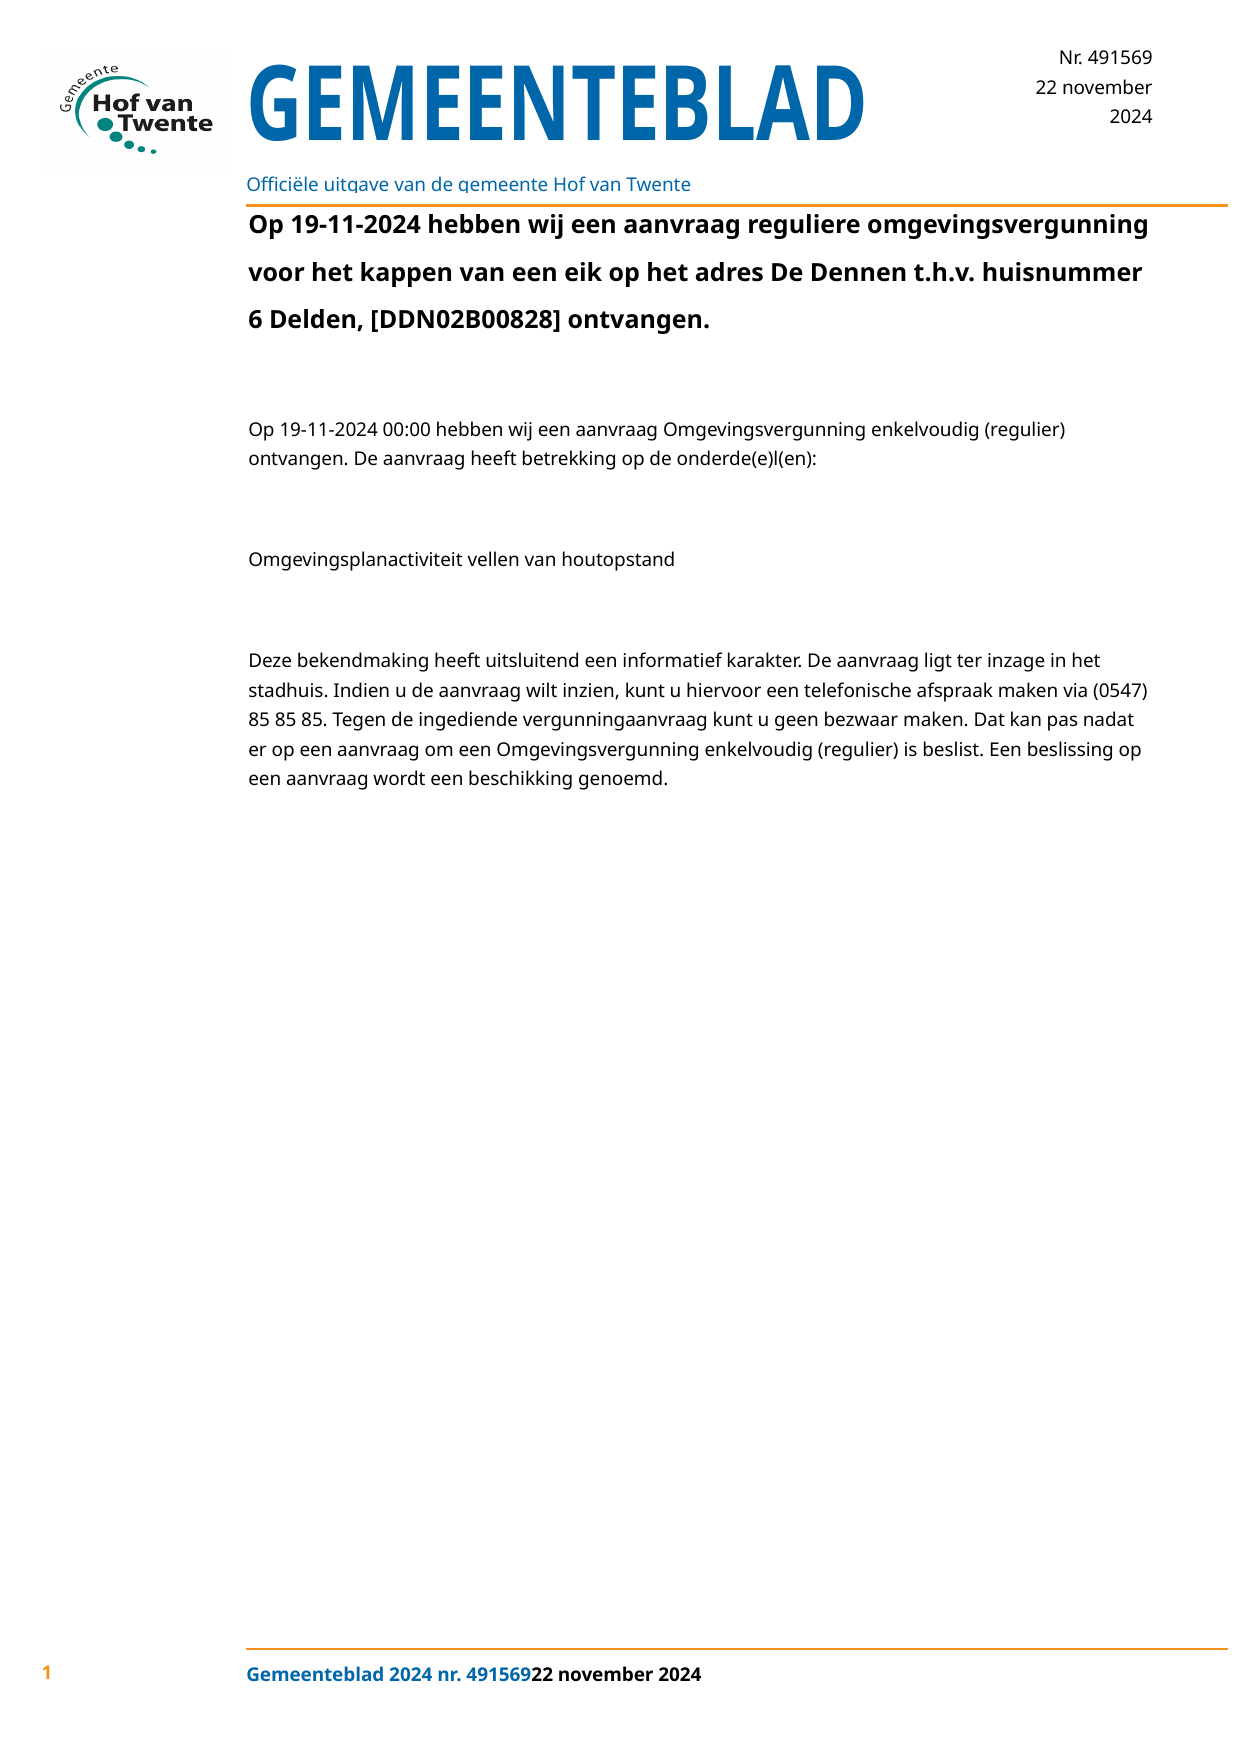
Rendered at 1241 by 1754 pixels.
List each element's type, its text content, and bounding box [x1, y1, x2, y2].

text Omgevingsplanactiviteit vellen van houtopstand [248, 546, 1152, 572]
picture [41, 47, 231, 172]
text Deze bekendmaking heeft uitsluitend een informatief karakter. De aanvraag ligt ter inzage in het stadhuis. Indien u de aanvraag wilt inzien, kunt u hiervoor een telefonische afspraak maken via (0547) 85 85 85. Tegen de ingediende vergunningaanvraag kunt u geen bezwaar maken. Dat kan pas nadat er op een aanvraag om een Omgevingsvergunning enkelvoudig (regulier) is beslist. Een beslissing op een aanvraag wordt een beschikking genoemd. [248, 647, 1152, 791]
text Op 19-11-2024 hebben wij een aanvraag reguliere omgevingsvergunning voor het kappen van een eik op het adres De Dennen t.h.v. huisnummer 6 Delden, [DDN02B00828] ontvangen. [248, 207, 1152, 336]
text Op 19-11-2024 00:00 hebben wij een aanvraag Omgevingsvergunning enkelvoudig (regulier) ontvangen. De aanvraag heeft betrekking op de onderde(e)l(en): [248, 416, 1152, 471]
